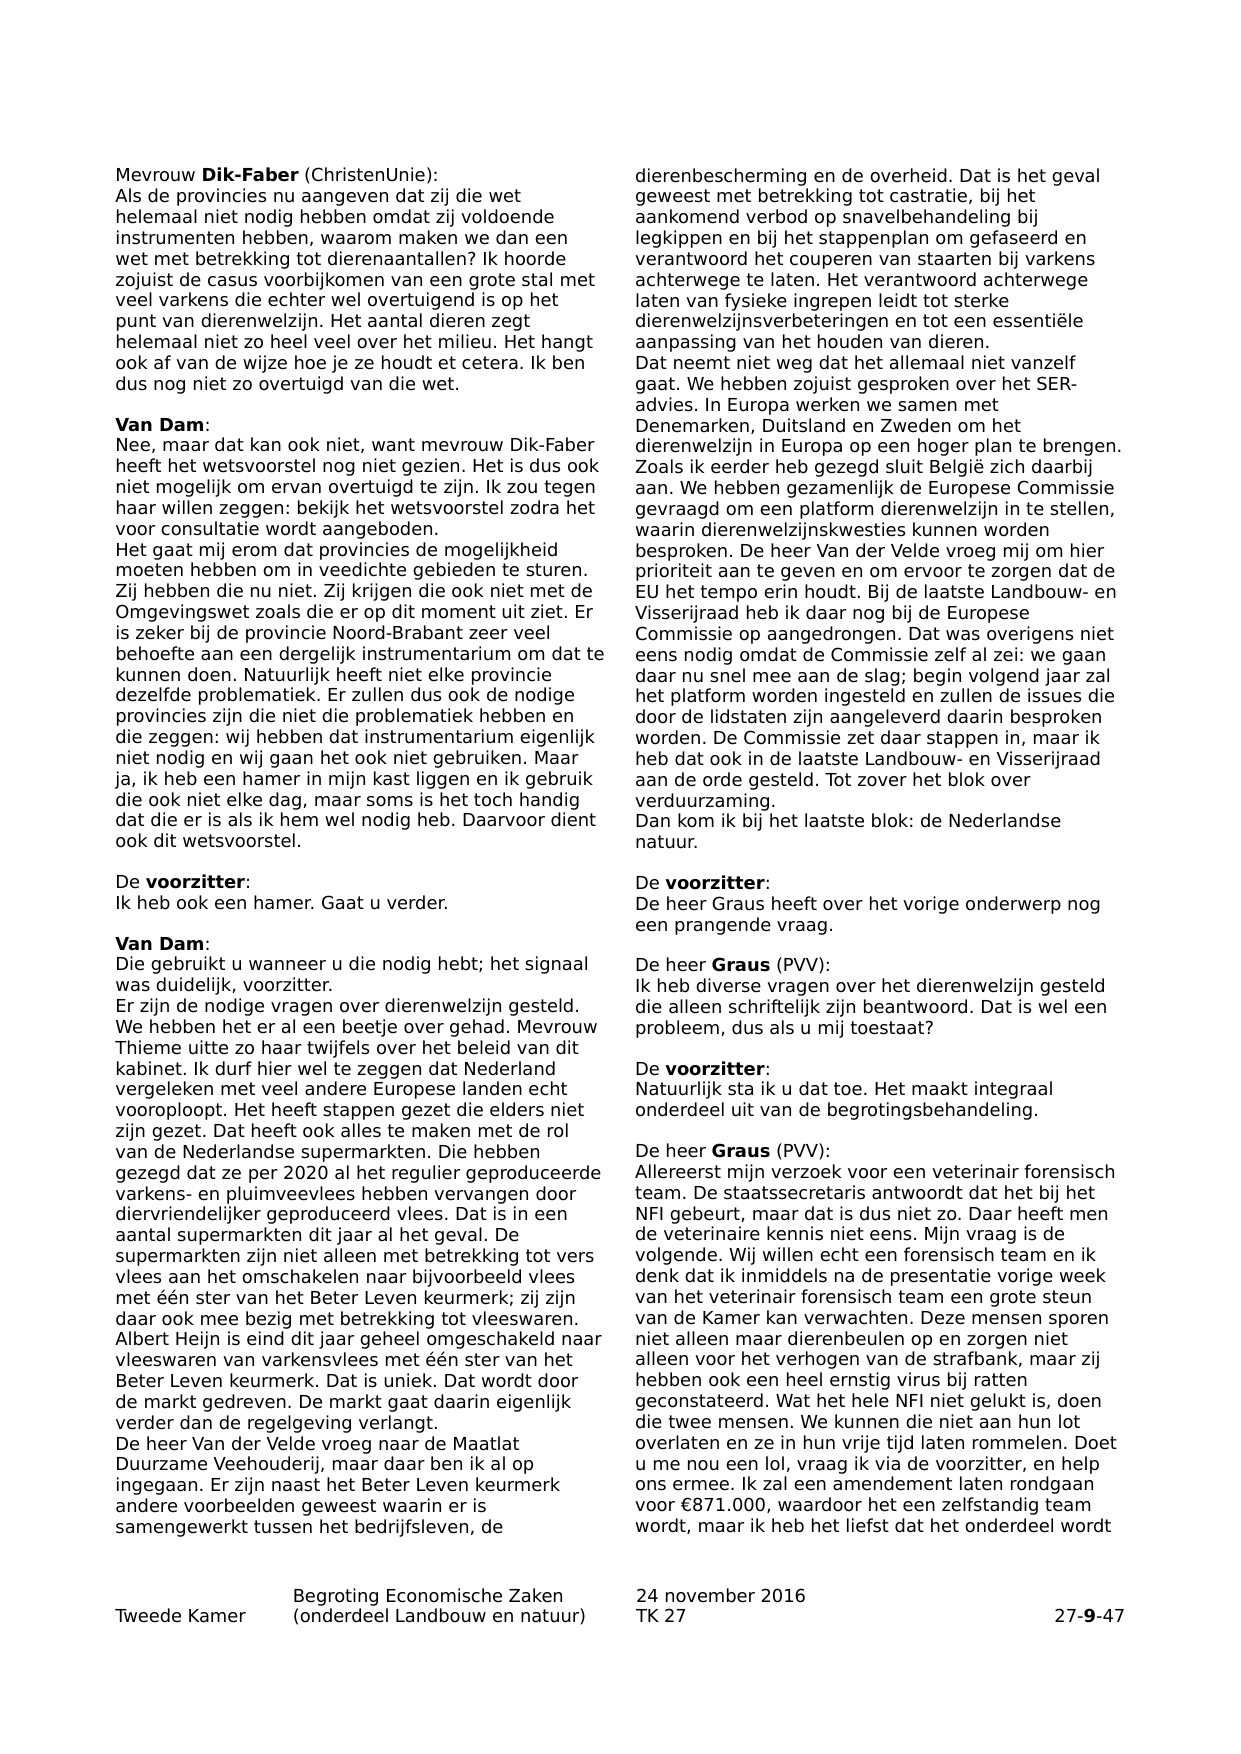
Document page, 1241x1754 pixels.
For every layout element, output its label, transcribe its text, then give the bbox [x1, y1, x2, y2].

text dierenbescherming en de overheid. Dat is het geval geweest met betrekking tot castratie, bij het aankomend verbod op snavelbehandeling bij legkippen en bij het stappenplan om gefaseerd en verantwoord het couperen van staarten bij varkens achterwege te laten. Het verantwoord achterwege laten van fysieke ingrepen leidt tot sterke dierenwelzijnsverbeteringen en tot een essentiële aanpassing van het houden van dieren. [635, 165, 1125, 353]
text Van Dam: [115, 414, 605, 435]
text Er zijn de nodige vragen over dierenwelzijn gesteld. We hebben het er al een beetje over gehad. Mevrouw Thieme uitte zo haar twijfels over het beleid van dit kabinet. Ik durf hier wel te zeggen dat Nederland vergeleken met veel andere Europese landen echt vooroploopt. Het heeft stappen gezet die elders niet zijn gezet. Dat heeft ook alles te maken met de rol van de Nederlandse supermarkten. Die hebben gezegd dat ze per 2020 al het regulier geproduceerde varkens- en pluimveevlees hebben vervangen door diervriendelijker geproduceerd vlees. Dat is in een aantal supermarkten dit jaar al het geval. De supermarkten zijn niet alleen met betrekking tot vers vlees aan het omschakelen naar bijvoorbeeld vlees met één ster van het Beter Leven keurmerk; zij zijn daar ook mee bezig met betrekking tot vleeswaren. Albert Heijn is eind dit jaar geheel omgeschakeld naar vleeswaren van varkensvlees met één ster van het Beter Leven keurmerk. Dat is uniek. Dat wordt door de markt gedreven. De markt gaat daarin eigenlijk verder dan de regelgeving verlangt. [115, 996, 605, 1433]
text De heer Graus (PVV): [635, 1141, 1125, 1162]
text Dan kom ik bij het laatste blok: de Nederlandse natuur. [635, 811, 1125, 853]
text De voorzitter: [635, 873, 1125, 893]
text Het gaat mij erom dat provincies de mogelijkheid moeten hebben om in veedichte gebieden te sturen. Zij hebben die nu niet. Zij krijgen die ook niet met de Omgevingswet zoals die er op dit moment uit ziet. Er is zeker bij de provincie Noord-Brabant zeer veel behoefte aan een dergelijk instrumentarium om dat te kunnen doen. Natuurlijk heeft niet elke provincie dezelfde problematiek. Er zullen dus ook de nodige provincies zijn die niet die problematiek hebben en die zeggen: wij hebben dat instrumentarium eigenlijk niet nodig en wij gaan het ook niet gebruiken. Maar ja, ik heb een hamer in mijn kast liggen en ik gebruik die ook niet elke dag, maar soms is het toch handig dat die er is als ik hem wel nodig heb. Daarvoor dient ook dit wetsvoorstel. [115, 539, 605, 852]
text De heer Van der Velde vroeg naar de Maatlat Duurzame Veehouderij, maar daar ben ik al op ingegaan. Er zijn naast het Beter Leven keurmerk andere voorbeelden geweest waarin er is samengewerkt tussen het bedrijfsleven, de [115, 1433, 605, 1537]
text Dat neemt niet weg dat het allemaal niet vanzelf gaat. We hebben zojuist gesproken over het SER-advies. In Europa werken we samen met Denemarken, Duitsland en Zweden om het dierenwelzijn in Europa op een hoger plan te brengen. Zoals ik eerder heb gezegd sluit België zich daarbij aan. We hebben gezamenlijk de Europese Commissie gevraagd om een platform dierenwelzijn in te stellen, waarin dierenwelzijnskwesties kunnen worden besproken. De heer Van der Velde vroeg mij om hier prioriteit aan te geven en om ervoor te zorgen dat de EU het tempo erin houdt. Bij de laatste Landbouw- en Visserijraad heb ik daar nog bij de Europese Commissie op aangedrongen. Dat was overigens niet eens nodig omdat de Commissie zelf al zei: we gaan daar nu snel mee aan de slag; begin volgend jaar zal het platform worden ingesteld en zullen de issues die door de lidstaten zijn aangeleverd daarin besproken worden. De Commissie zet daar stappen in, maar ik heb dat ook in de laatste Landbouw- en Visserijraad aan de orde gesteld. Tot zover het blok over verduurzaming. [635, 353, 1125, 811]
text De voorzitter: [115, 872, 605, 892]
text Ik heb ook een hamer. Gaat u verder. [115, 892, 605, 913]
text De heer Graus (PVV): [635, 955, 1125, 976]
text Als de provincies nu aangeven dat zij die wet helemaal niet nodig hebben omdat zij voldoende instrumenten hebben, waarom maken we dan een wet met betrekking tot dierenaantallen? Ik hoorde zojuist de casus voorbijkomen van een grote stal met veel varkens die echter wel overtuigend is op het punt van dierenwelzijn. Het aantal dieren zegt helemaal niet zo heel veel over het milieu. Het hangt ook af van de wijze hoe je ze houdt et cetera. Ik ben dus nog niet zo overtuigd van die wet. [115, 186, 605, 394]
text Die gebruikt u wanneer u die nodig hebt; het signaal was duidelijk, voorzitter. [115, 954, 605, 996]
text Allereerst mijn verzoek voor een veterinair forensisch team. De staatssecretaris antwoordt dat het bij het NFI gebeurt, maar dat is dus niet zo. Daar heeft men de veterinaire kennis niet eens. Mijn vraag is de volgende. Wij willen echt een forensisch team en ik denk dat ik inmiddels na de presentatie vorige week van het veterinair forensisch team een grote steun van de Kamer kan verwachten. Deze mensen sporen niet alleen maar dierenbeulen op en zorgen niet alleen voor het verhogen van de strafbank, maar zij hebben ook een heel ernstig virus bij ratten geconstateerd. Wat het hele NFI niet gelukt is, doen die twee mensen. We kunnen die niet aan hun lot overlaten en ze in hun vrije tijd laten rommelen. Doet u me nou een lol, vraag ik via de voorzitter, en help ons ermee. Ik zal een amendement laten rondgaan voor €871.000, waardoor het een zelfstandig team wordt, maar ik heb het liefst dat het onderdeel wordt [635, 1162, 1125, 1537]
text De heer Graus heeft over het vorige onderwerp nog een prangende vraag. [635, 893, 1125, 935]
text Natuurlijk sta ik u dat toe. Het maakt integraal onderdeel uit van de begrotingsbehandeling. [635, 1079, 1125, 1121]
text Nee, maar dat kan ook niet, want mevrouw Dik-Faber heeft het wetsvoorstel nog niet gezien. Het is dus ook niet mogelijk om ervan overtuigd te zijn. Ik zou tegen haar willen zeggen: bekijk het wetsvoorstel zodra het voor consultatie wordt aangeboden. [115, 435, 605, 539]
text Ik heb diverse vragen over het dierenwelzijn gesteld die alleen schriftelijk zijn beantwoord. Dat is wel een probleem, dus als u mij toestaat? [635, 976, 1125, 1038]
text De voorzitter: [635, 1058, 1125, 1079]
text Van Dam: [115, 933, 605, 954]
text Mevrouw Dik-Faber (ChristenUnie): [115, 165, 605, 186]
